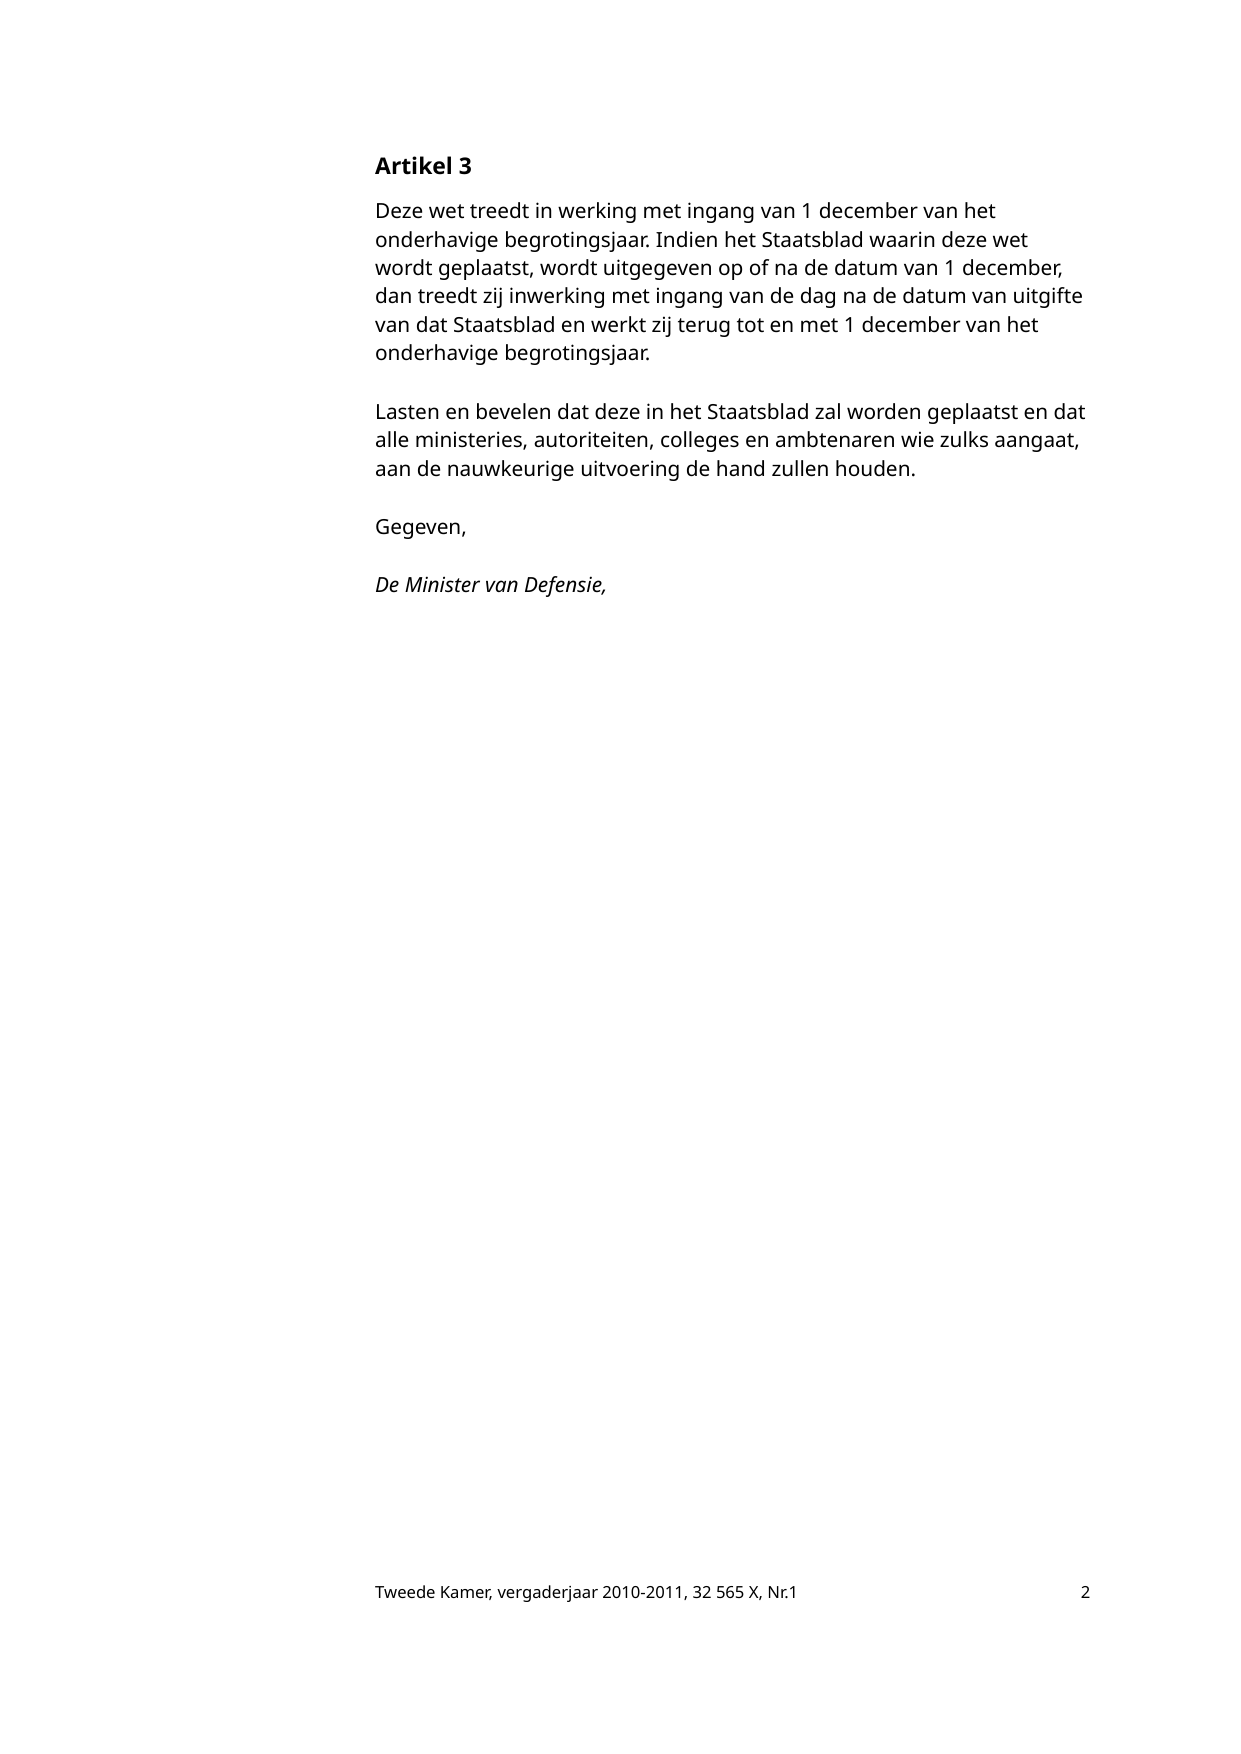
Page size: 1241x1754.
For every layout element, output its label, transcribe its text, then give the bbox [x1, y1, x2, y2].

text Gegeven, [375, 512, 1090, 541]
subtitle Artikel 3 [375, 150, 1090, 181]
text Deze wet treedt in werking met ingang van 1 december van het onderhavige begrotingsjaar. Indien het Staatsblad waarin deze wet wordt geplaatst, wordt uitgegeven op of na de datum van 1 december, dan treedt zij inwerking met ingang van de dag na de datum van uitgifte van dat Staatsblad en werkt zij terug tot en met 1 december van het onderhavige begrotingsjaar. [375, 196, 1090, 367]
text De Minister van Defensie, [375, 571, 1090, 599]
text Lasten en bevelen dat deze in het Staatsblad zal worden geplaatst en dat alle ministeries, autoriteiten, colleges en ambtenaren wie zulks aangaat, aan de nauwkeurige uitvoering de hand zullen houden. [375, 397, 1090, 482]
